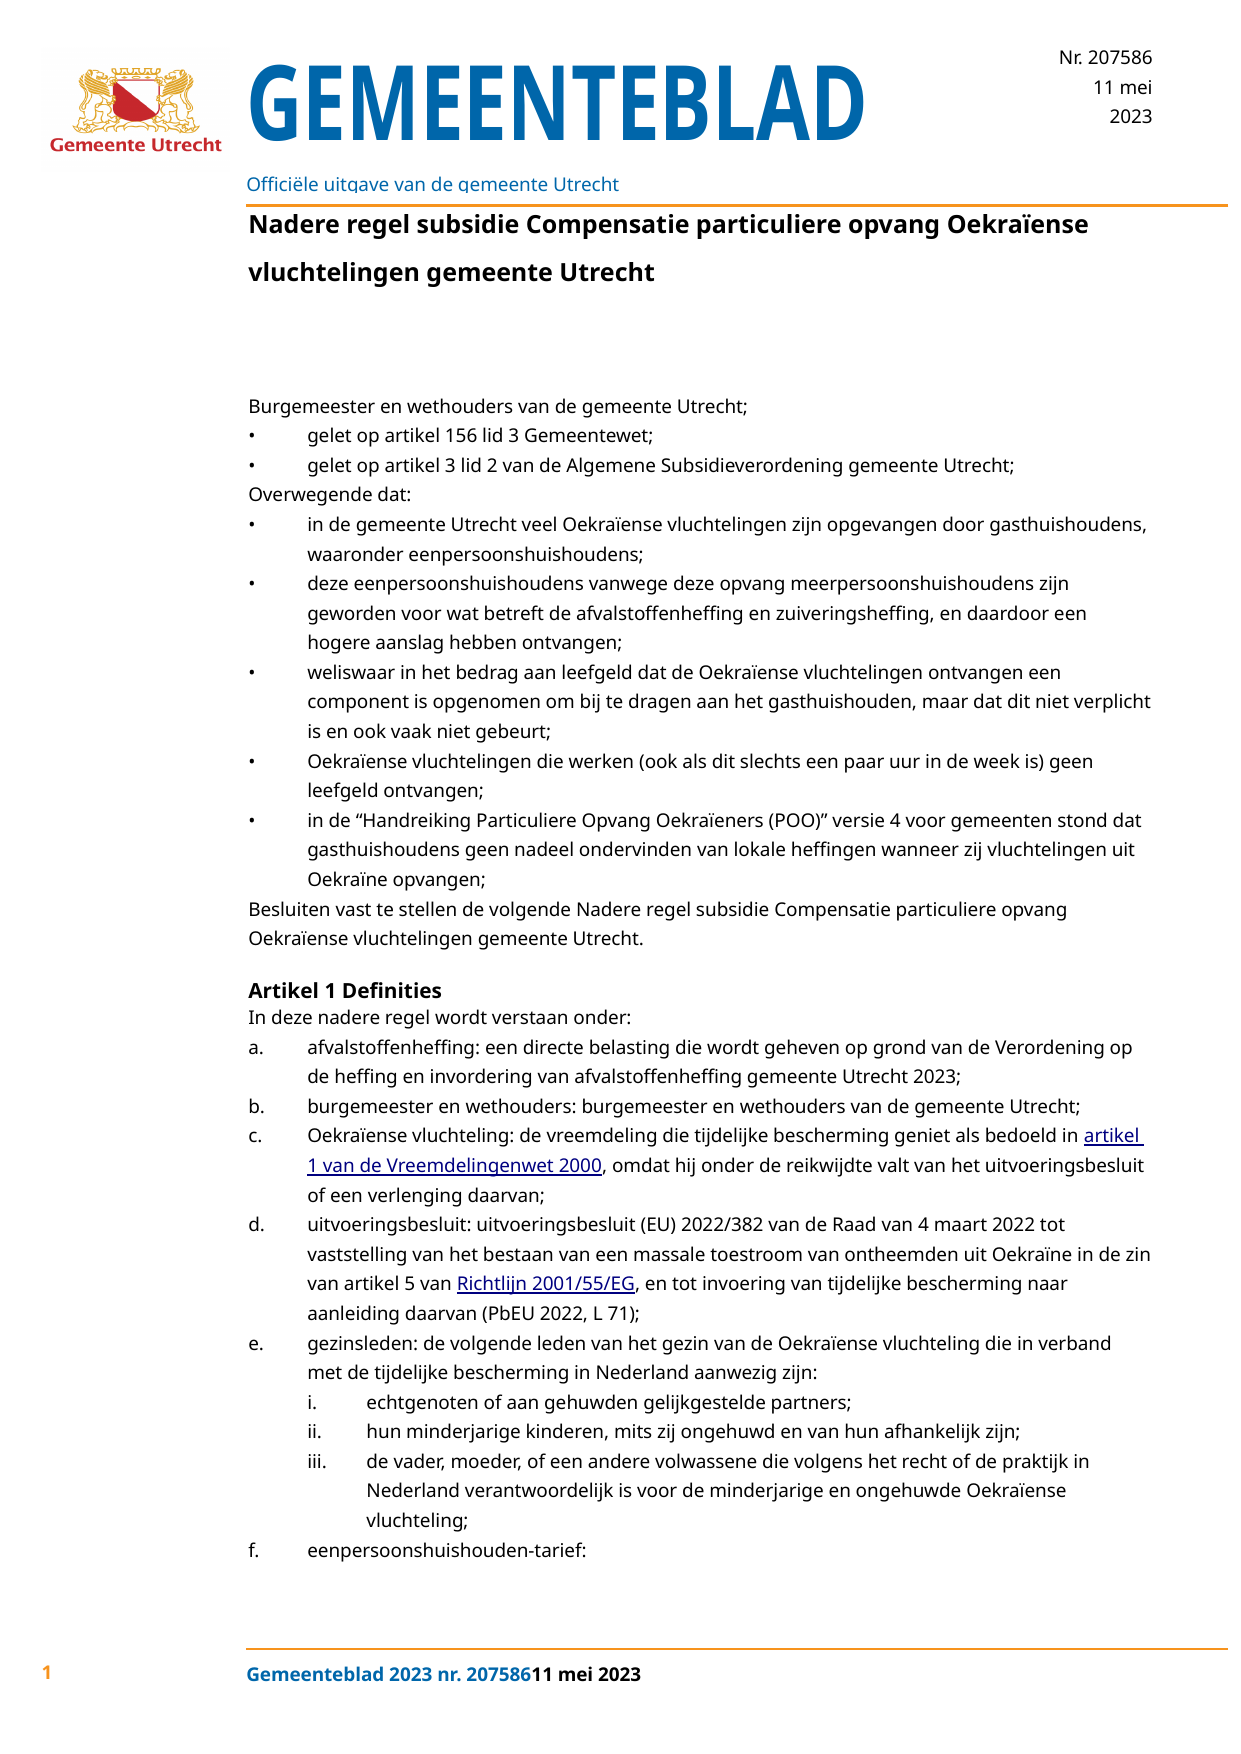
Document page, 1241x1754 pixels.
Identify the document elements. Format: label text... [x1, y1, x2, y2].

list burgemeester en wethouders: burgemeester en wethouders van de gemeente Utrecht; [248, 1093, 1152, 1119]
list gezinsleden: de volgende leden van het gezin van de Oekraïense vluchteling die in verband met de tijdelijke bescherming in Nederland aanwezig zijn: [248, 1330, 1152, 1385]
list in de gemeente Utrecht veel Oekraïense vluchtelingen zijn opgevangen door gasthuishoudens, waaronder eenpersoonshuishoudens; [248, 511, 1152, 567]
list de vader, moeder, of een andere volwassene die volgens het recht of de praktijk in Nederland verantwoordelijk is voor de minderjarige en ongehuwde Oekraïense vluchteling; [307, 1448, 1152, 1533]
text Burgemeester en wethouders van de gemeente Utrecht; [248, 393, 1152, 419]
text Nadere regel subsidie Compensatie particuliere opvang Oekraïense vluchtelingen gemeente Utrecht [248, 207, 1152, 288]
list hun minderjarige kinderen, mits zij ongehuwd en van hun afhankelijk zijn; [307, 1418, 1152, 1444]
list gelet op artikel 3 lid 2 van de Algemene Subsidieverordening gemeente Utrecht; [248, 452, 1152, 478]
list in de “Handreiking Particuliere Opvang Oekraïeners (POO)” versie 4 voor gemeenten stond dat gasthuishoudens geen nadeel ondervinden van lokale heffingen wanneer zij vluchtelingen uit Oekraïne opvangen; [248, 807, 1152, 892]
text Artikel 1 Definities [248, 976, 1152, 1004]
picture [41, 47, 231, 172]
list echtgenoten of aan gehuwden gelijkgestelde partners; [307, 1389, 1152, 1414]
text Overwegende dat: [248, 482, 1152, 507]
list uitvoeringsbesluit: uitvoeringsbesluit (EU) 2022/382 van de Raad van 4 maart 2022 tot vaststelling van het bestaan van een massale toestroom van ontheemden uit Oekraïne in de zin van artikel 5 van Richtlijn 2001/55/EG, en tot invoering van tijdelijke bescherming naar aanleiding daarvan (PbEU 2022, L 71); [248, 1211, 1152, 1326]
list eenpersoonshuishouden-tarief: [248, 1537, 1152, 1562]
list gelet op artikel 156 lid 3 Gemeentewet; [248, 422, 1152, 448]
text Besluiten vast te stellen de volgende Nadere regel subsidie Compensatie particuliere opvang Oekraïense vluchtelingen gemeente Utrecht. [248, 896, 1152, 951]
text In deze nadere regel wordt verstaan onder: [248, 1004, 1152, 1030]
list weliswaar in het bedrag aan leefgeld dat de Oekraïense vluchtelingen ontvangen een component is opgenomen om bij te dragen aan het gasthuishouden, maar dat dit niet verplicht is en ook vaak niet gebeurt; [248, 659, 1152, 744]
list deze eenpersoonshuishoudens vanwege deze opvang meerpersoonshuishoudens zijn geworden voor wat betreft de afvalstoffenheffing en zuiveringsheffing, en daardoor een hogere aanslag hebben ontvangen; [248, 570, 1152, 655]
list afvalstoffenheffing: een directe belasting die wordt geheven op grond van de Verordening op de heffing en invordering van afvalstoffenheffing gemeente Utrecht 2023; [248, 1034, 1152, 1089]
list Oekraïense vluchteling: de vreemdeling die tijdelijke bescherming geniet als bedoeld in artikel 1 van de Vreemdelingenwet 2000, omdat hij onder de reikwijdte valt van het uitvoeringsbesluit of een verlenging daarvan; [248, 1123, 1152, 1207]
list Oekraïense vluchtelingen die werken (ook als dit slechts een paar uur in de week is) geen leefgeld ontvangen; [248, 748, 1152, 803]
